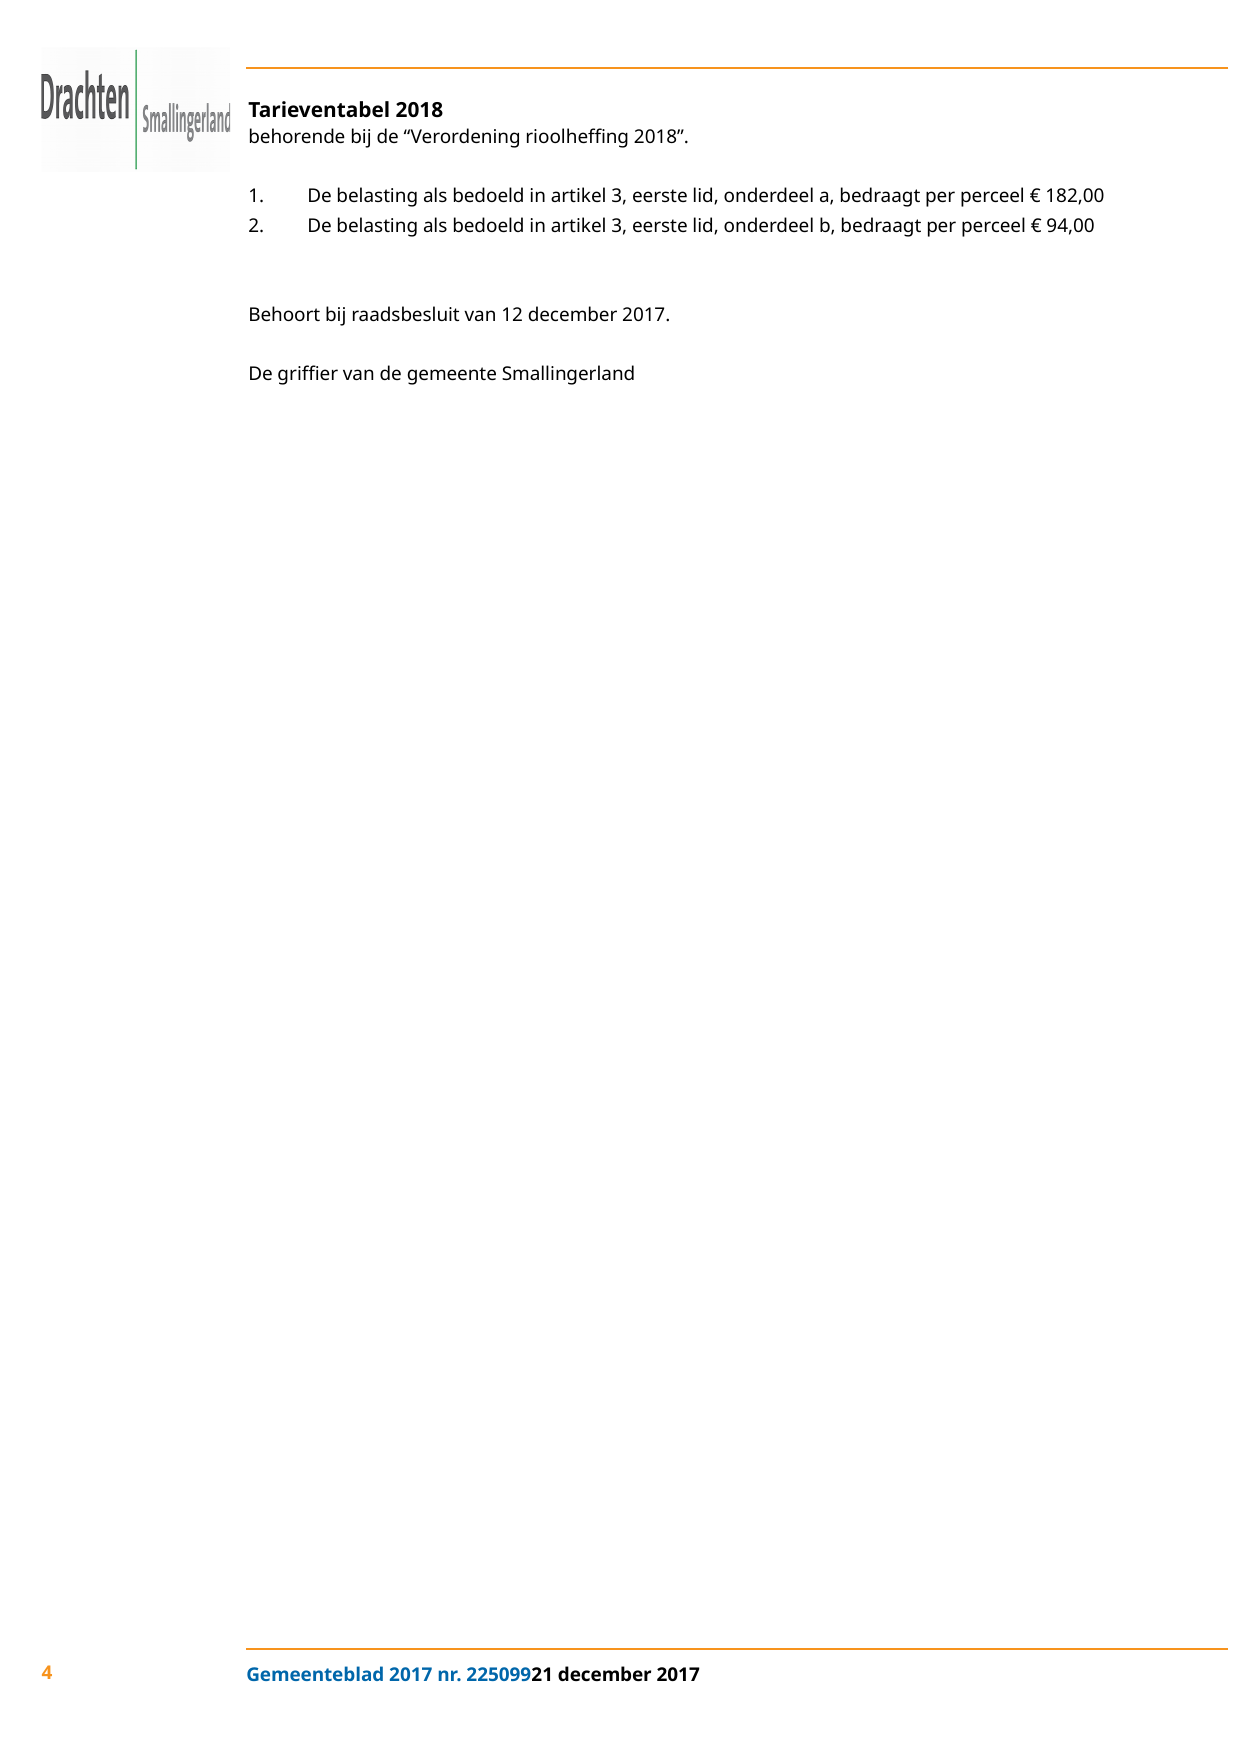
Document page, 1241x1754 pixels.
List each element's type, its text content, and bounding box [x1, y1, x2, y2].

text Behoort bij raadsbesluit van 12 december 2017. [248, 301, 1152, 327]
list De belasting als bedoeld in artikel 3, eerste lid, onderdeel a, bedraagt per perceel € 182,00 [248, 182, 1152, 208]
picture [41, 47, 231, 172]
list De belasting als bedoeld in artikel 3, eerste lid, onderdeel b, bedraagt per perceel € 94,00 [248, 212, 1152, 238]
text Tarieventabel 2018 [248, 95, 1152, 123]
text De griffier van de gemeente Smallingerland [248, 360, 1152, 386]
text behorende bij de “Verordening rioolheffing 2018”. [248, 123, 1152, 149]
